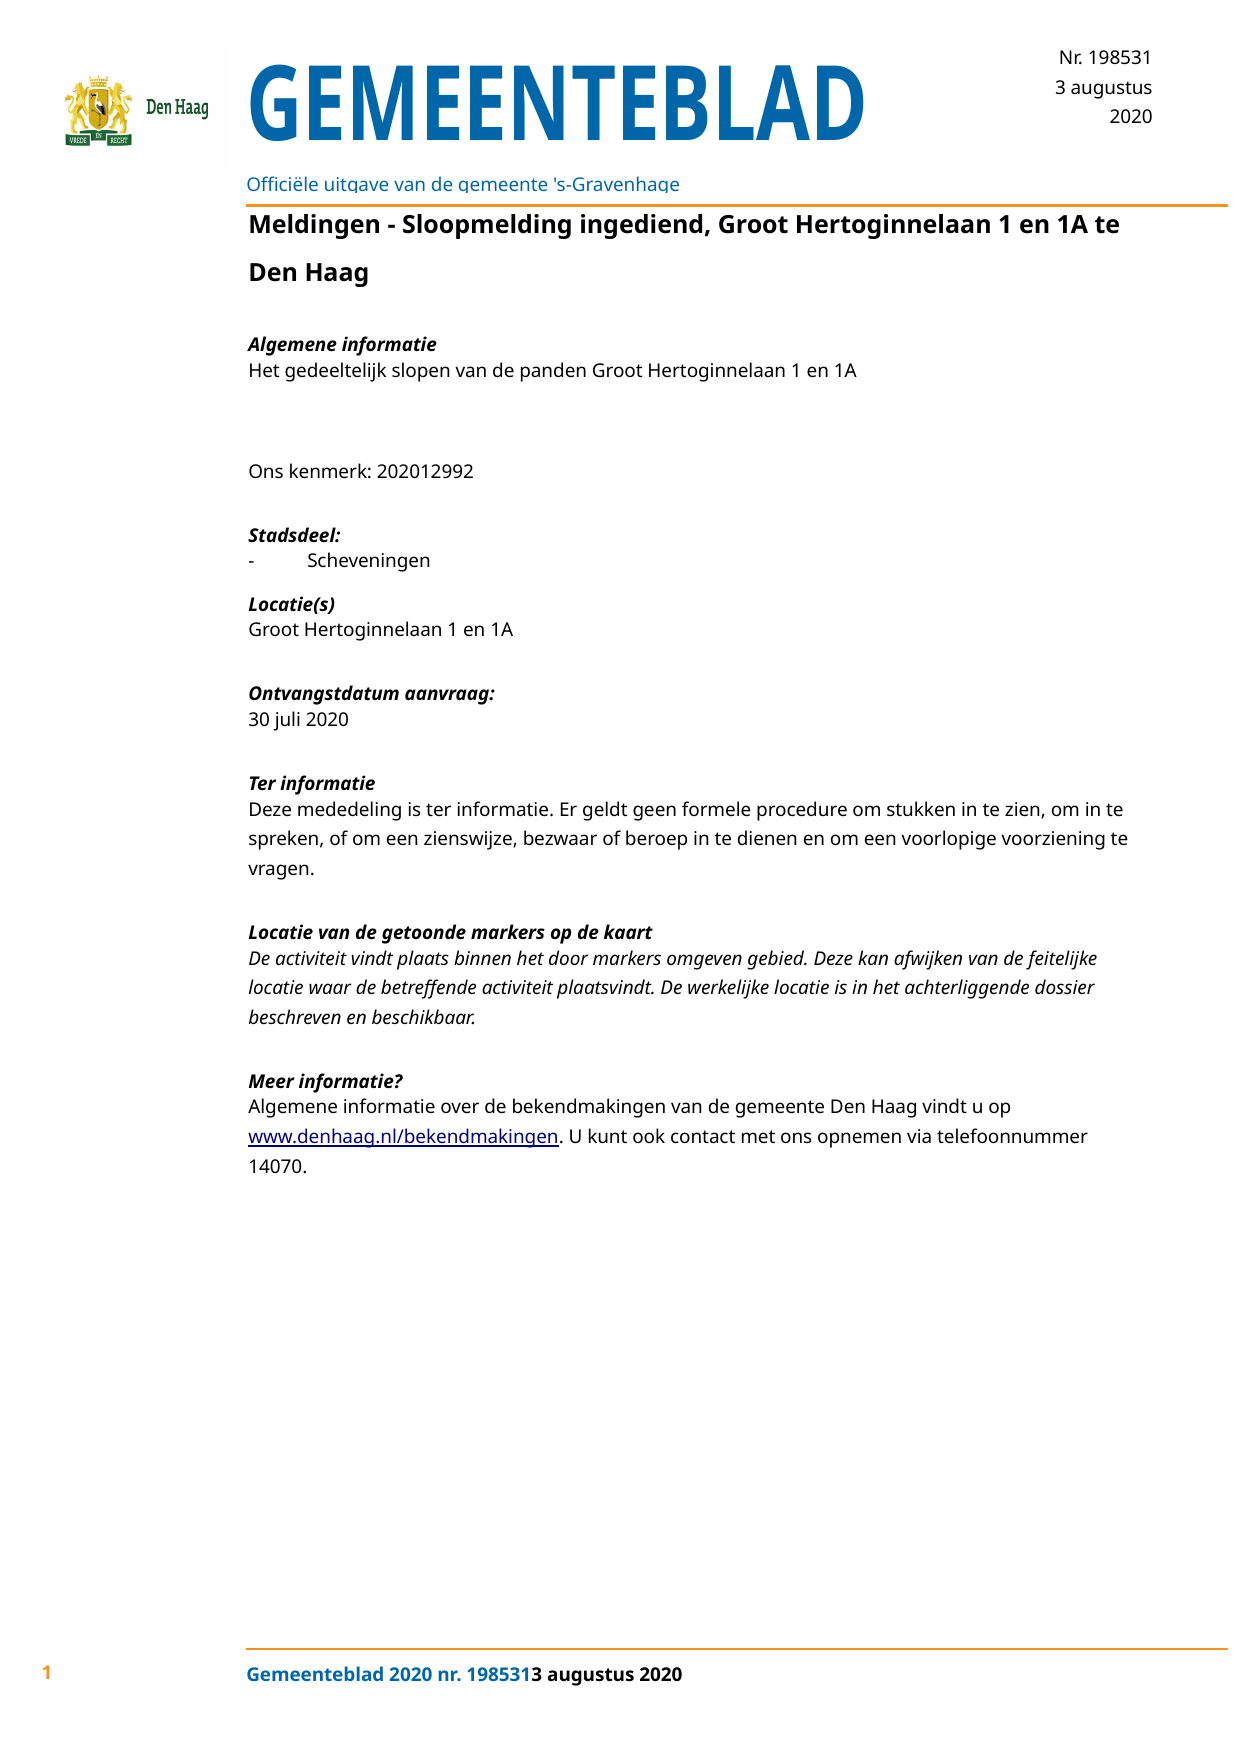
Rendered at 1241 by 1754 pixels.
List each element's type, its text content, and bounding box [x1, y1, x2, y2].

text Het gedeeltelijk slopen van de panden Groot Hertoginnelaan 1 en 1A [248, 357, 1152, 383]
text Stadsdeel: [248, 522, 1152, 548]
text Ontvangstdatum aanvraag: [248, 681, 1152, 706]
text Deze mededeling is ter informatie. Er geldt geen formele procedure om stukken in te zien, om in te spreken, of om een zienswijze, bezwaar of beroep in te dienen en om een voorlopige voorziening te vragen. [248, 796, 1152, 881]
picture [41, 47, 231, 172]
text Locatie(s) [248, 591, 1152, 617]
text Meldingen - Sloopmelding ingediend, Groot Hertoginnelaan 1 en 1A te Den Haag [248, 207, 1152, 288]
text Groot Hertoginnelaan 1 en 1A [248, 617, 1152, 642]
list Scheveningen [248, 548, 1152, 573]
text Algemene informatie over de bekendmakingen van de gemeente Den Haag vindt u op www.denhaag.nl/bekendmakingen. U kunt ook contact met ons opnemen via telefoonnummer 14070. [248, 1094, 1152, 1178]
text Ter informatie [248, 770, 1152, 796]
text Ons kenmerk: 202012992 [248, 458, 1152, 484]
text Locatie van de getoonde markers op de kaart [248, 919, 1152, 945]
text Algemene informatie [248, 331, 1152, 357]
text De activiteit vindt plaats binnen het door markers omgeven gebied. Deze kan afwijken van de feitelijke locatie waar de betreffende activiteit plaatsvindt. De werkelijke locatie is in het achterliggende dossier beschreven en beschikbaar. [248, 945, 1152, 1030]
text 30 juli 2020 [248, 706, 1152, 732]
text Meer informatie? [248, 1068, 1152, 1094]
